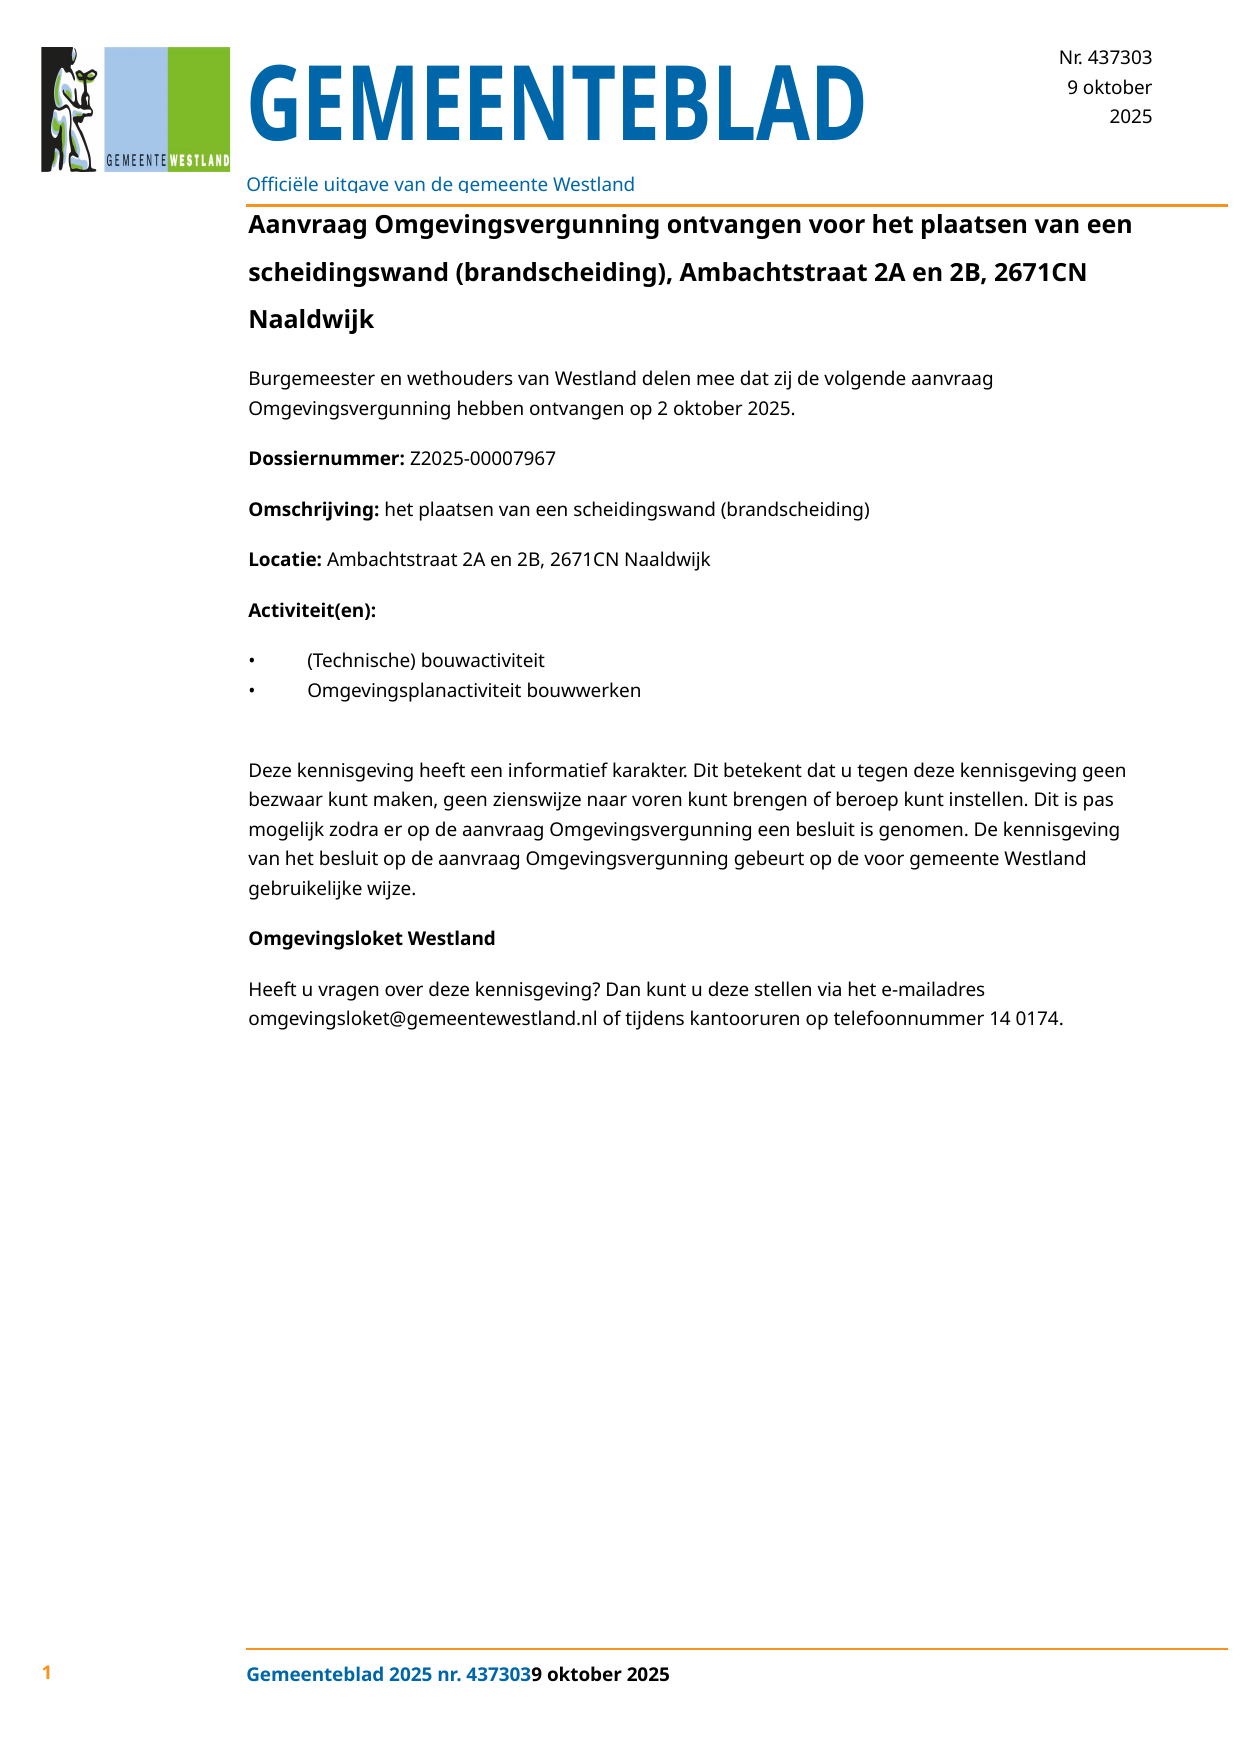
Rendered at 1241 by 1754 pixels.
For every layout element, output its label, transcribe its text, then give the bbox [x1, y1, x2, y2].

text Burgemeester en wethouders van Westland delen mee dat zij de volgende aanvraag Omgevingsvergunning hebben ontvangen op 2 oktober 2025. [248, 366, 1152, 421]
text Dossiernummer: Z2025-00007967 [248, 446, 1152, 471]
text Aanvraag Omgevingsvergunning ontvangen voor het plaatsen van een scheidingswand (brandscheiding), Ambachtstraat 2A en 2B, 2671CN Naaldwijk [248, 207, 1152, 336]
text Deze kennisgeving heeft een informatief karakter. Dit betekent dat u tegen deze kennisgeving geen bezwaar kunt maken, geen zienswijze naar voren kunt brengen of beroep kunt instellen. Dit is pas mogelijk zodra er op de aanvraag Omgevingsvergunning een besluit is genomen. De kennisgeving van het besluit op de aanvraag Omgevingsvergunning gebeurt op de voor gemeente Westland gebruikelijke wijze. [248, 757, 1152, 901]
picture [41, 47, 231, 172]
text Omschrijving: het plaatsen van een scheidingswand (brandscheiding) [248, 496, 1152, 522]
text Activiteit(en): [248, 597, 1152, 622]
text Heeft u vragen over deze kennisgeving? Dan kunt u deze stellen via het e-mailadres omgevingsloket@gemeentewestland.nl of tijdens kantooruren op telefoonnummer 14 0174. [248, 976, 1152, 1031]
list (Technische) bouwactiviteit [248, 647, 1152, 673]
list Omgevingsplanactiviteit bouwwerken [248, 677, 1152, 702]
text Omgevingsloket Westland [248, 926, 1152, 951]
text Locatie: Ambachtstraat 2A en 2B, 2671CN Naaldwijk [248, 546, 1152, 572]
